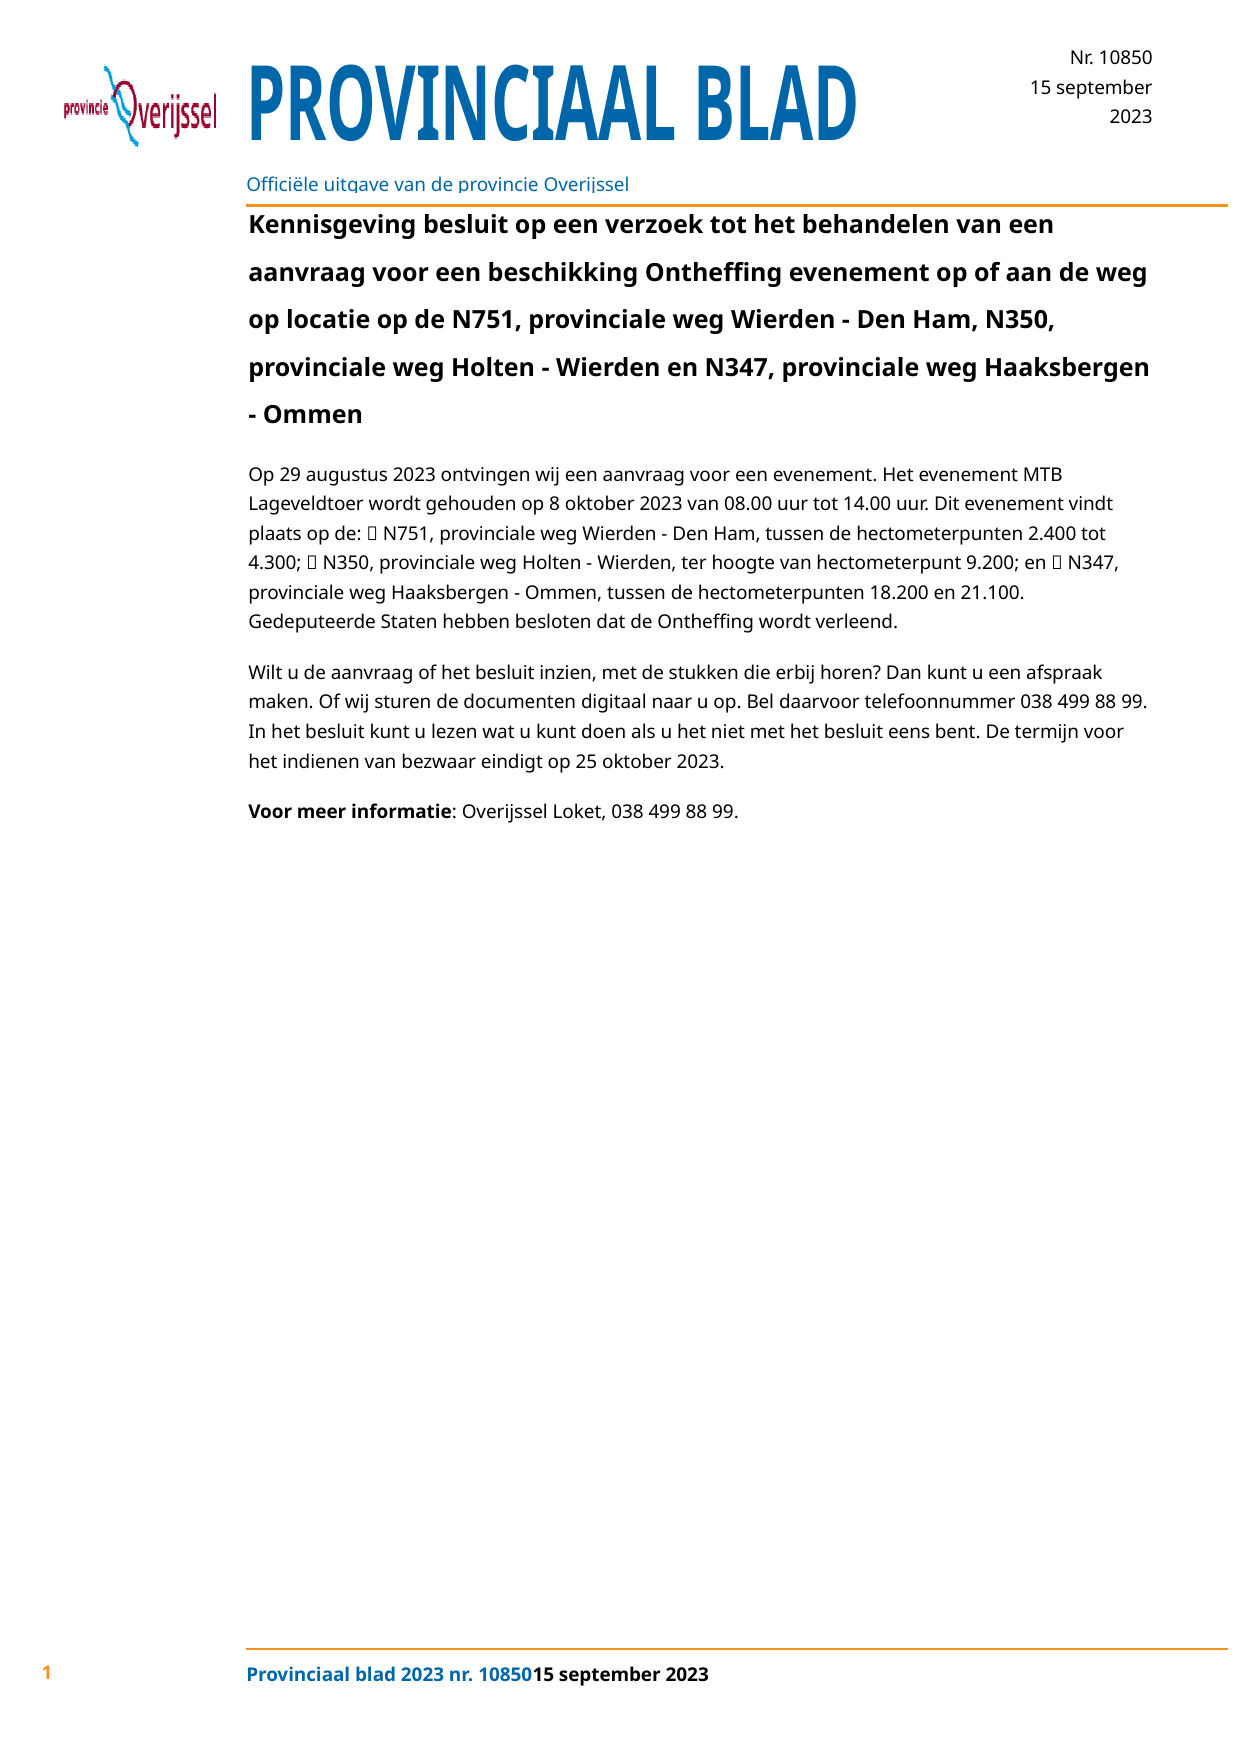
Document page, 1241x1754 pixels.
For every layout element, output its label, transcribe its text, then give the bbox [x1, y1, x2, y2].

text Wilt u de aanvraag of het besluit inzien, met de stukken die erbij horen? Dan kunt u een afspraak maken. Of wij sturen de documenten digitaal naar u op. Bel daarvoor telefoonnummer 038 499 88 99. In het besluit kunt u lezen wat u kunt doen als u het niet met het besluit eens bent. De termijn voor het indienen van bezwaar eindigt op 25 oktober 2023. [248, 659, 1152, 773]
text Op 29 augustus 2023 ontvingen wij een aanvraag voor een evenement. Het evenement MTB Lageveldtoer wordt gehouden op 8 oktober 2023 van 08.00 uur tot 14.00 uur. Dit evenement vindt plaats op de:  N751, provinciale weg Wierden - Den Ham, tussen de hectometerpunten 2.400 tot 4.300;  N350, provinciale weg Holten - Wierden, ter hoogte van hectometerpunt 9.200; en  N347, provinciale weg Haaksbergen - Ommen, tussen de hectometerpunten 18.200 en 21.100. Gedeputeerde Staten hebben besloten dat de Ontheffing wordt verleend. [248, 461, 1152, 634]
picture [41, 47, 231, 172]
text Voor meer informatie: Overijssel Loket, 038 499 88 99. [248, 798, 1152, 824]
text Kennisgeving besluit op een verzoek tot het behandelen van een aanvraag voor een beschikking Ontheffing evenement op of aan de weg op locatie op de N751, provinciale weg Wierden - Den Ham, N350, provinciale weg Holten - Wierden en N347, provinciale weg Haaksbergen - Ommen [248, 207, 1152, 431]
